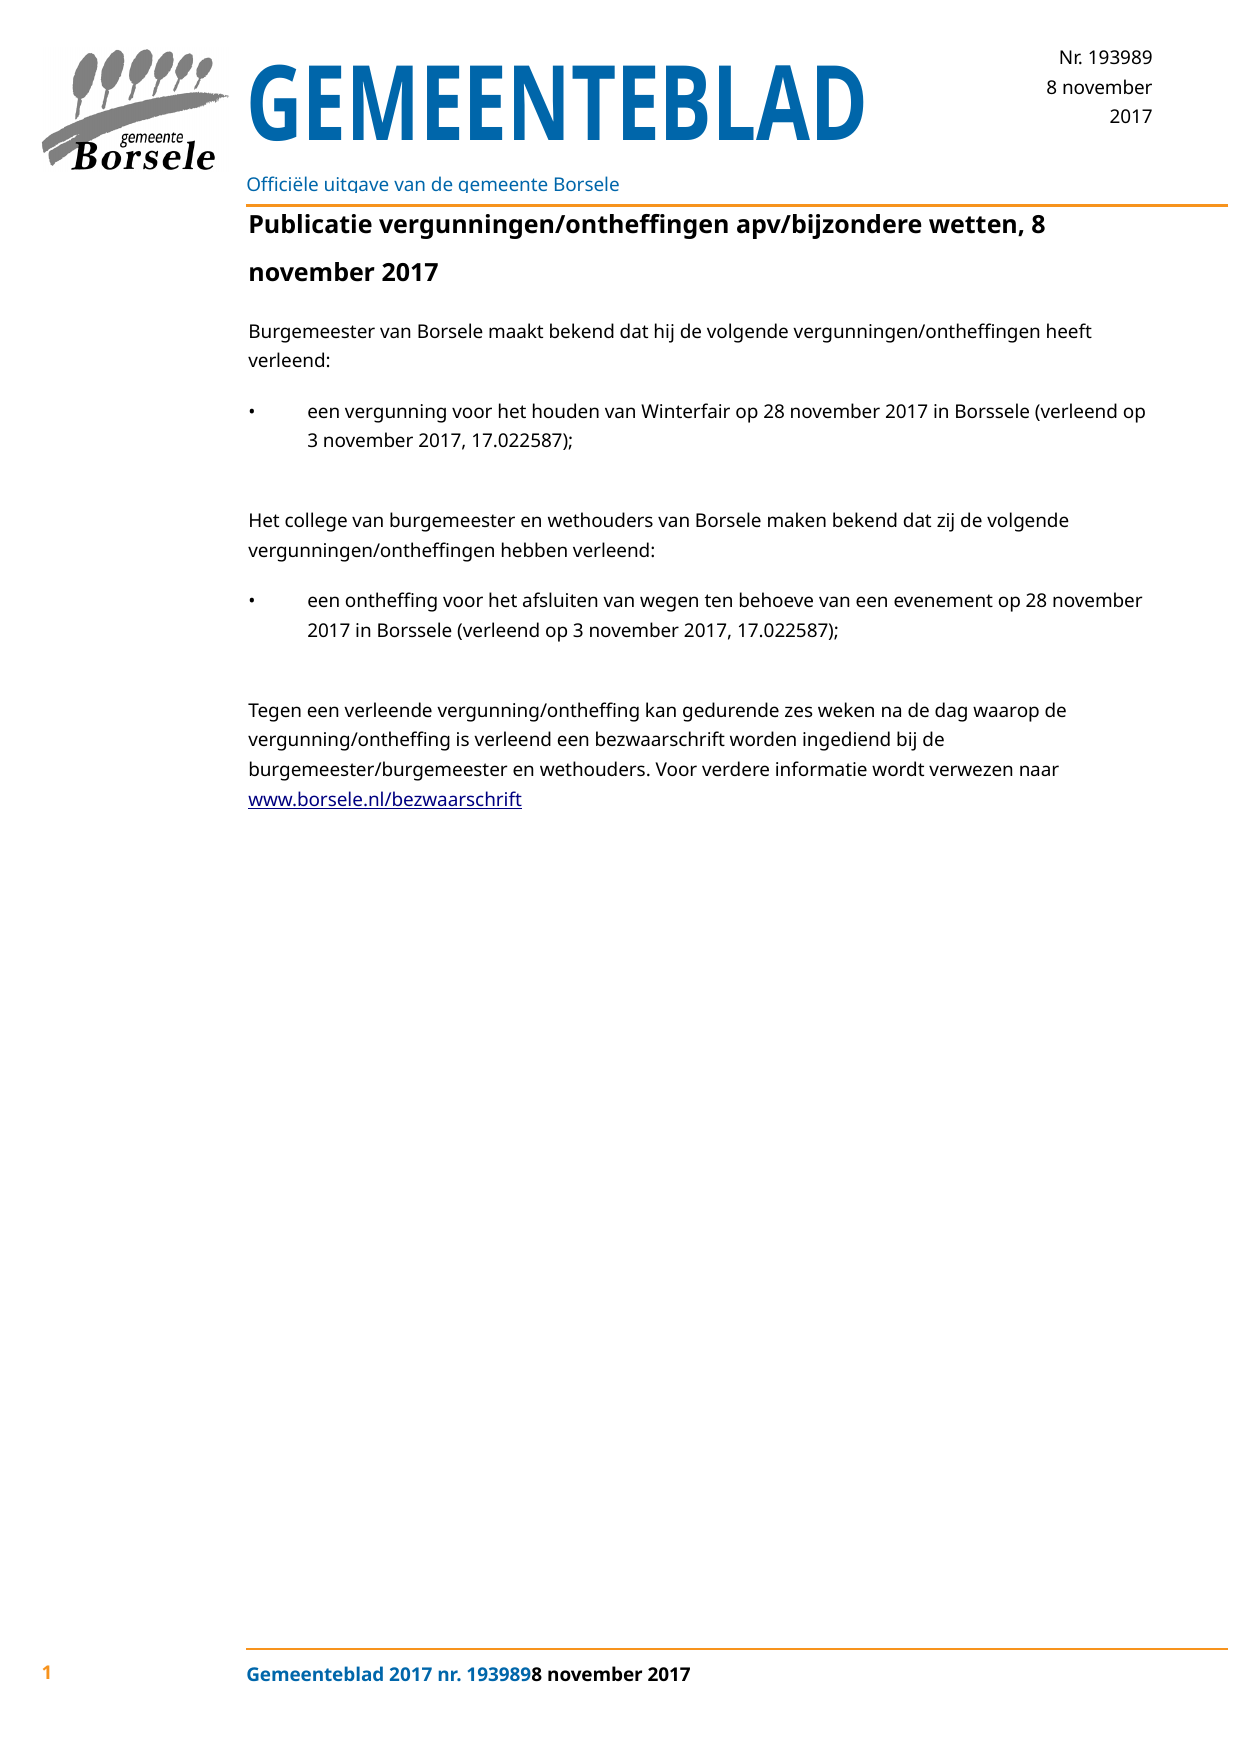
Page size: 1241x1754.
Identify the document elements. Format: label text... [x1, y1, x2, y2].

text Tegen een verleende vergunning/ontheffing kan gedurende zes weken na de dag waarop de vergunning/ontheffing is verleend een bezwaarschrift worden ingediend bij de burgemeester/burgemeester en wethouders. Voor verdere informatie wordt verwezen naar www.borsele.nl/bezwaarschrift [248, 697, 1152, 812]
text Het college van burgemeester en wethouders van Borsele maken bekend dat zij de volgende vergunningen/ontheffingen hebben verleend: [248, 507, 1152, 563]
text Burgemeester van Borsele maakt bekend dat hij de volgende vergunningen/ontheffingen heeft verleend: [248, 318, 1152, 373]
text Publicatie vergunningen/ontheffingen apv/bijzondere wetten, 8 november 2017 [248, 207, 1152, 288]
list een vergunning voor het houden van Winterfair op 28 november 2017 in Borssele (verleend op 3 november 2017, 17.022587); [248, 398, 1152, 453]
picture [41, 47, 231, 172]
list een ontheffing voor het afsluiten van wegen ten behoeve van een evenement op 28 november 2017 in Borssele (verleend op 3 november 2017, 17.022587); [248, 587, 1152, 643]
